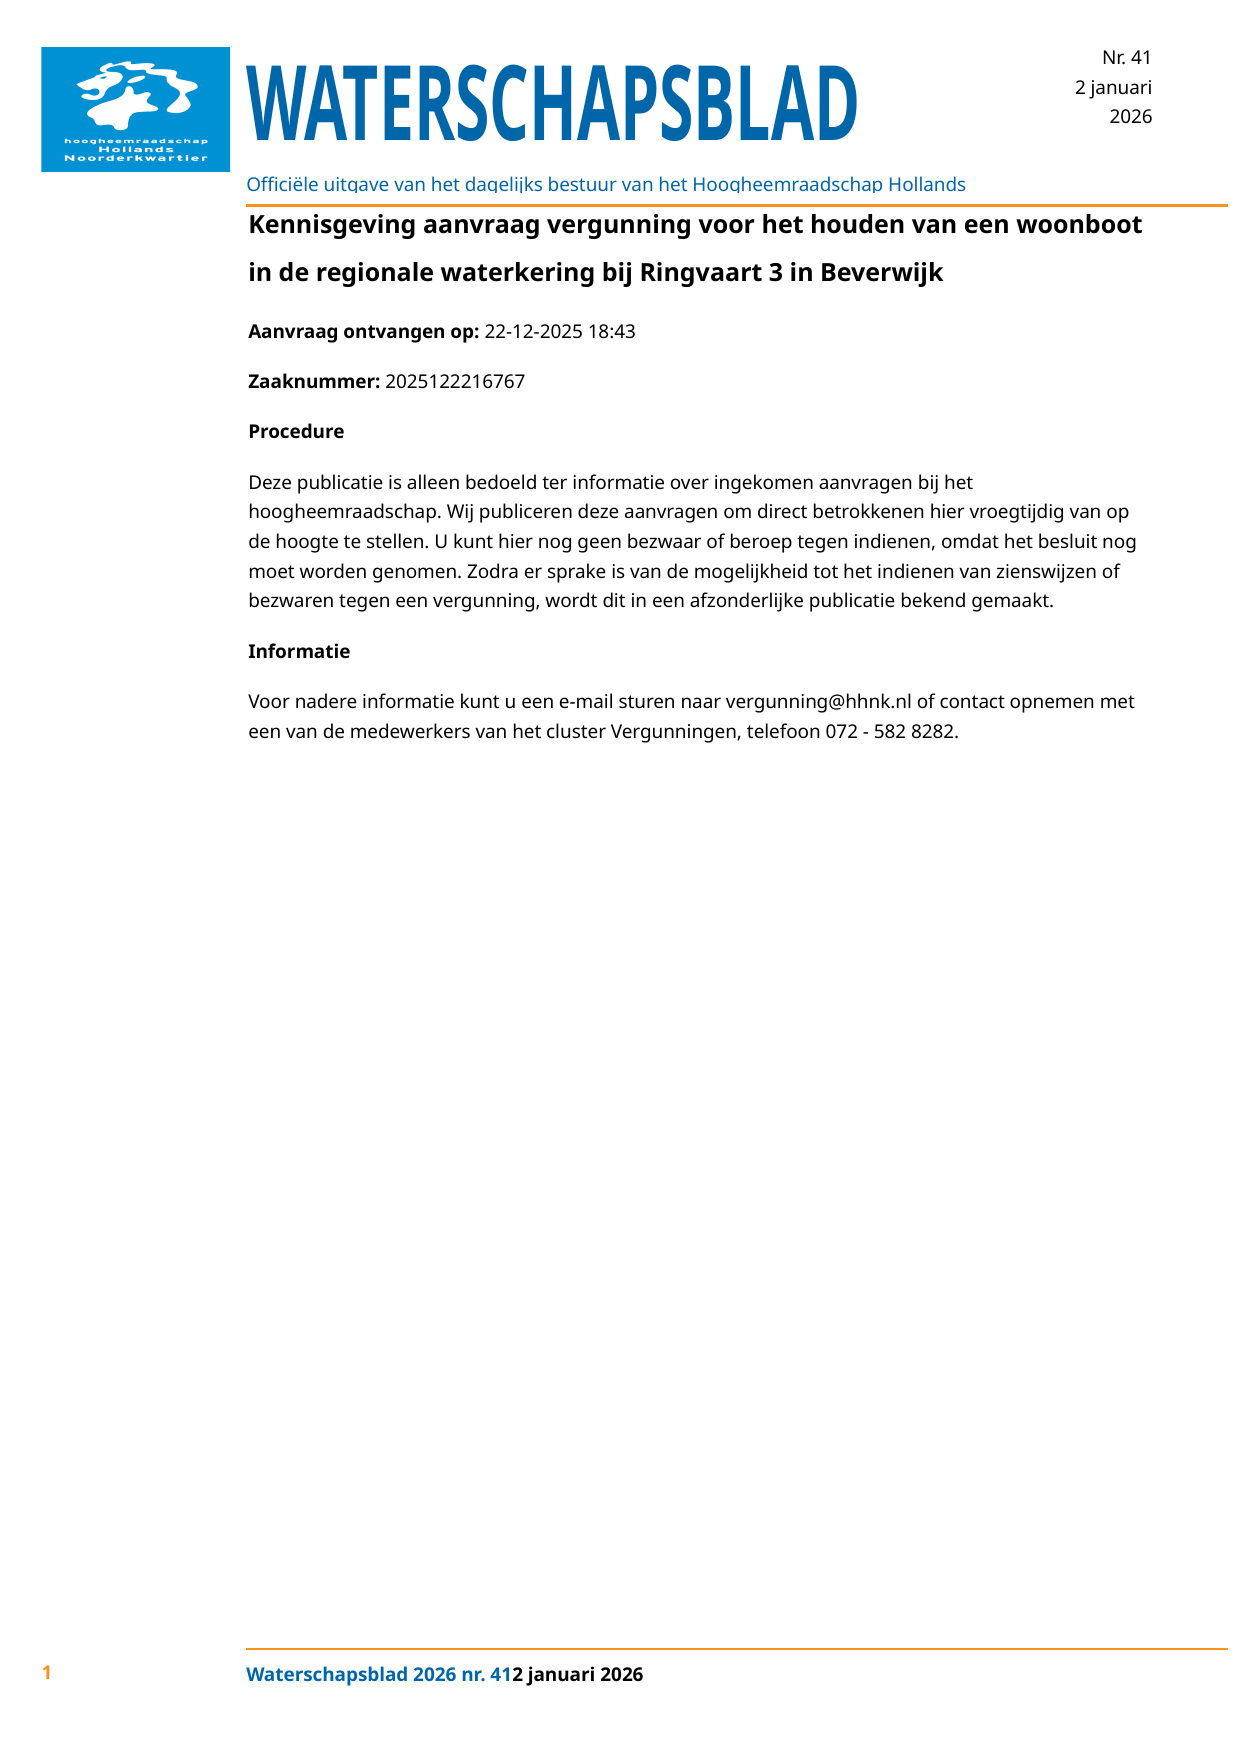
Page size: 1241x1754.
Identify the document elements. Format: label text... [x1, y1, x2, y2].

picture [88, 87, 157, 130]
text Zaaknummer: 2025122216767 [248, 368, 1152, 394]
text Procedure [248, 419, 1152, 444]
picture [129, 76, 144, 82]
text Deze publicatie is alleen bedoeld ter informatie over ingekomen aanvragen bij het hoogheemraadschap. Wij publiceren deze aanvragen om direct betrokkenen hier vroegtijdig van op de hoogte te stellen. U kunt hier nog geen bezwaar of beroep tegen indienen, omdat het besluit nog moet worden genomen. Zodra er sprake is van de mogelijkheid tot het indienen van zienswijzen of bezwaren tegen een vergunning, wordt dit in een afzonderlijke publicatie bekend gemaakt. [248, 469, 1152, 613]
text Kennisgeving aanvraag vergunning voor het houden van een woonboot in de regionale waterkering bij Ringvaart 3 in Beverwijk [248, 207, 1152, 288]
text Voor nadere informatie kunt u een e-mail sturen naar vergunning@hhnk.nl of contact opnemen met een van de medewerkers van het cluster Vergunningen, telefoon 072 - 582 8282. [248, 688, 1152, 744]
text Aanvraag ontvangen op: 22-12-2025 18:43 [248, 318, 1152, 344]
picture [78, 64, 122, 99]
picture [118, 62, 197, 112]
text Informatie [248, 638, 1152, 664]
